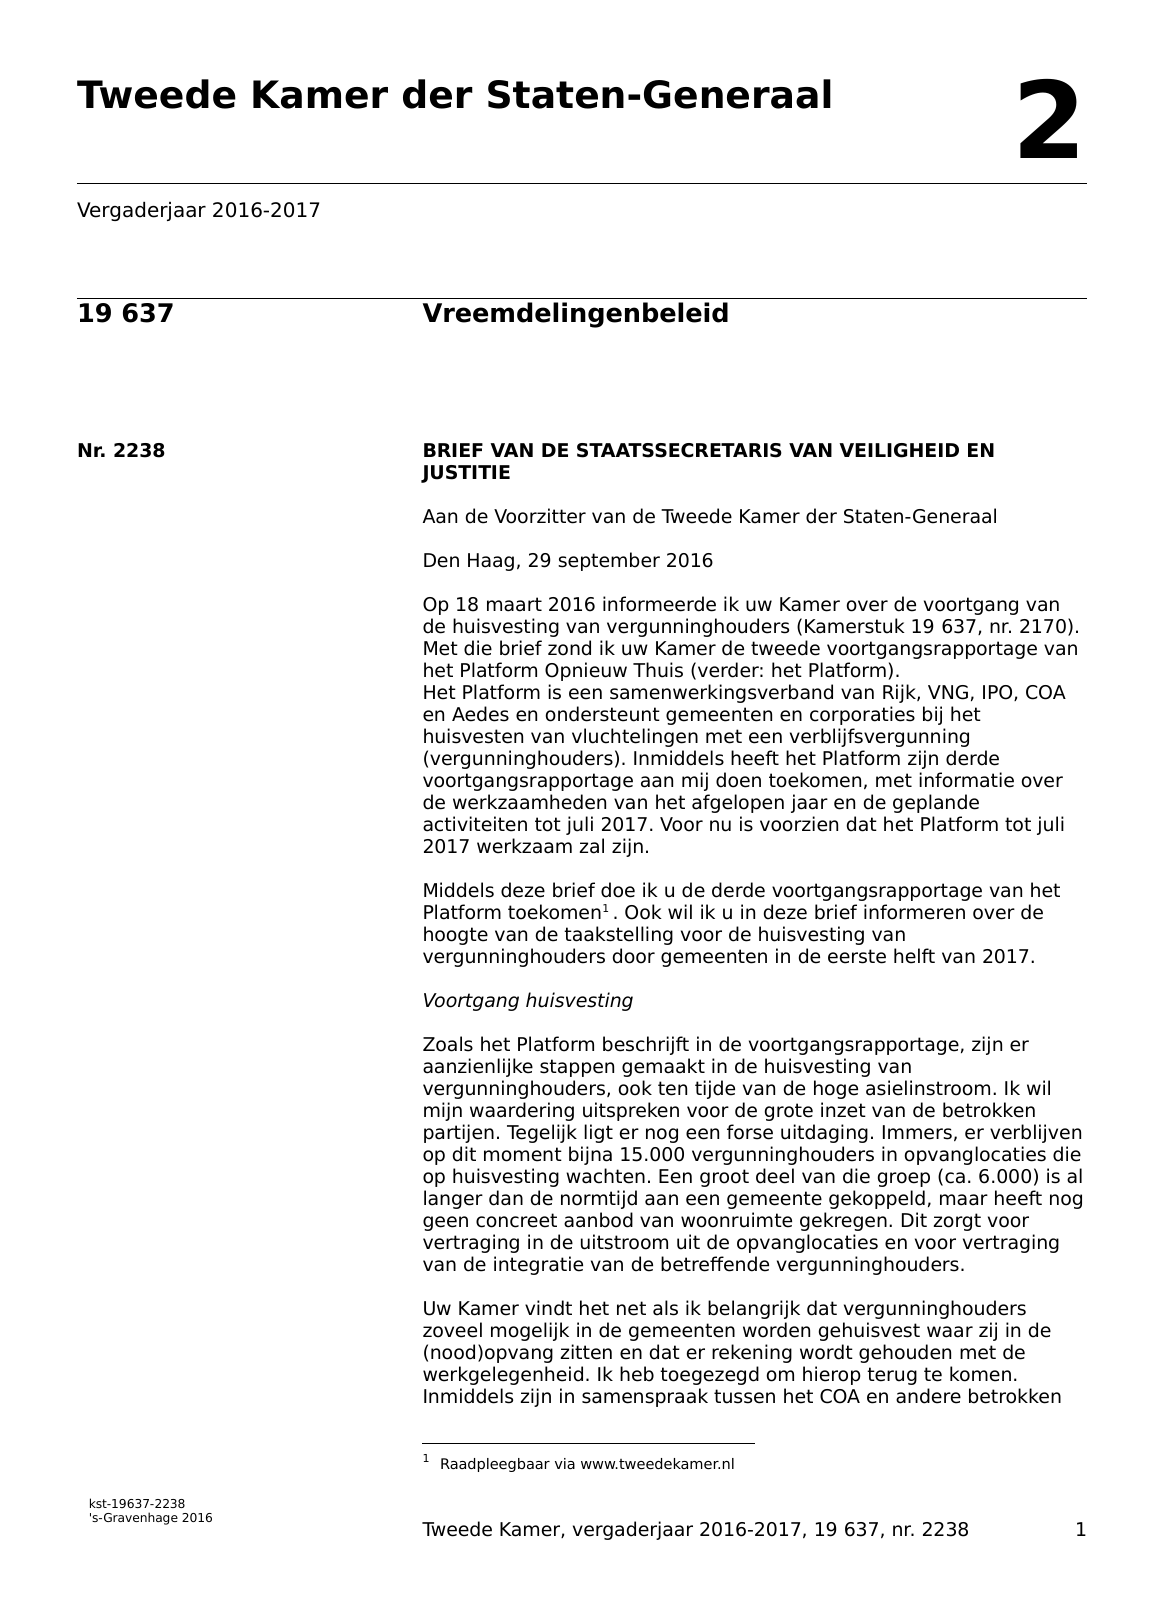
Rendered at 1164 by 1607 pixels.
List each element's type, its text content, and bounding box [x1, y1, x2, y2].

subtitle Nr. 2238 BRIEF VAN DE STAATSSECRETARIS VAN VEILIGHEID EN JUSTITIE [77, 440, 1087, 484]
subtitle Voortgang huisvesting [422, 990, 1087, 1012]
text Het Platform is een samenwerkingsverband van Rijk, VNG, IPO, COA en Aedes en ondersteunt gemeenten en corporaties bij het huisvesten van vluchtelingen met een verblijfsvergunning (vergunninghouders). Inmiddels heeft het Platform zijn derde voortgangsrapportage aan mij doen toekomen, met informatie over de werkzaamheden van het afgelopen jaar en de geplande activiteiten tot juli 2017. Voor nu is voorzien dat het Platform tot juli 2017 werkzaam zal zijn. [422, 682, 1087, 858]
text Aan de Voorzitter van de Tweede Kamer der Staten-Generaal [422, 506, 1087, 528]
text 's-Gravenhage 2016 [88, 1511, 323, 1525]
subtitle 19 637 Vreemdelingenbeleid [77, 299, 1087, 329]
text Op 18 maart 2016 informeerde ik uw Kamer over de voortgang van de huisvesting van vergunninghouders (Kamerstuk 19 637, nr. 2170). Met die brief zond ik uw Kamer de tweede voortgangsrapportage van het Platform Opnieuw Thuis (verder: het Platform). [422, 594, 1087, 682]
text Raadpleegbaar via www.tweedekamer.nl [422, 1452, 1087, 1474]
text Middels deze brief doe ik u de derde voortgangsrapportage van het Platform toekomen. Ook wil ik u in deze brief informeren over de hoogte van de taakstelling voor de huisvesting van vergunninghouders door gemeenten in de eerste helft van 2017. [422, 880, 1087, 968]
table_cell Vergaderjaar 2016-2017 [77, 184, 1087, 298]
text kst-19637-2238 [88, 1497, 323, 1511]
text Den Haag, 29 september 2016 [422, 550, 1087, 572]
table_header 2 [886, 59, 1087, 183]
text Uw Kamer vindt het net als ik belangrijk dat vergunninghouders zoveel mogelijk in de gemeenten worden gehuisvest waar zij in de (nood)opvang zitten en dat er rekening wordt gehouden met de werkgelegenheid. Ik heb toegezegd om hierop terug te komen. Inmiddels zijn in samenspraak tussen het COA en andere betrokken [422, 1298, 1087, 1408]
table_header Tweede Kamer der Staten-Generaal [77, 59, 886, 183]
text Zoals het Platform beschrijft in de voortgangsrapportage, zijn er aanzienlijke stappen gemaakt in de huisvesting van vergunninghouders, ook ten tijde van de hoge asielinstroom. Ik wil mijn waardering uitspreken voor de grote inzet van de betrokken partijen. Tegelijk ligt er nog een forse uitdaging. Immers, er verblijven op dit moment bijna 15.000 vergunninghouders in opvanglocaties die op huisvesting wachten. Een groot deel van die groep (ca. 6.000) is al langer dan de normtijd aan een gemeente gekoppeld, maar heeft nog geen concreet aanbod van woonruimte gekregen. Dit zorgt voor vertraging in de uitstroom uit de opvanglocaties en voor vertraging van de integratie van de betreffende vergunninghouders. [422, 1034, 1087, 1276]
